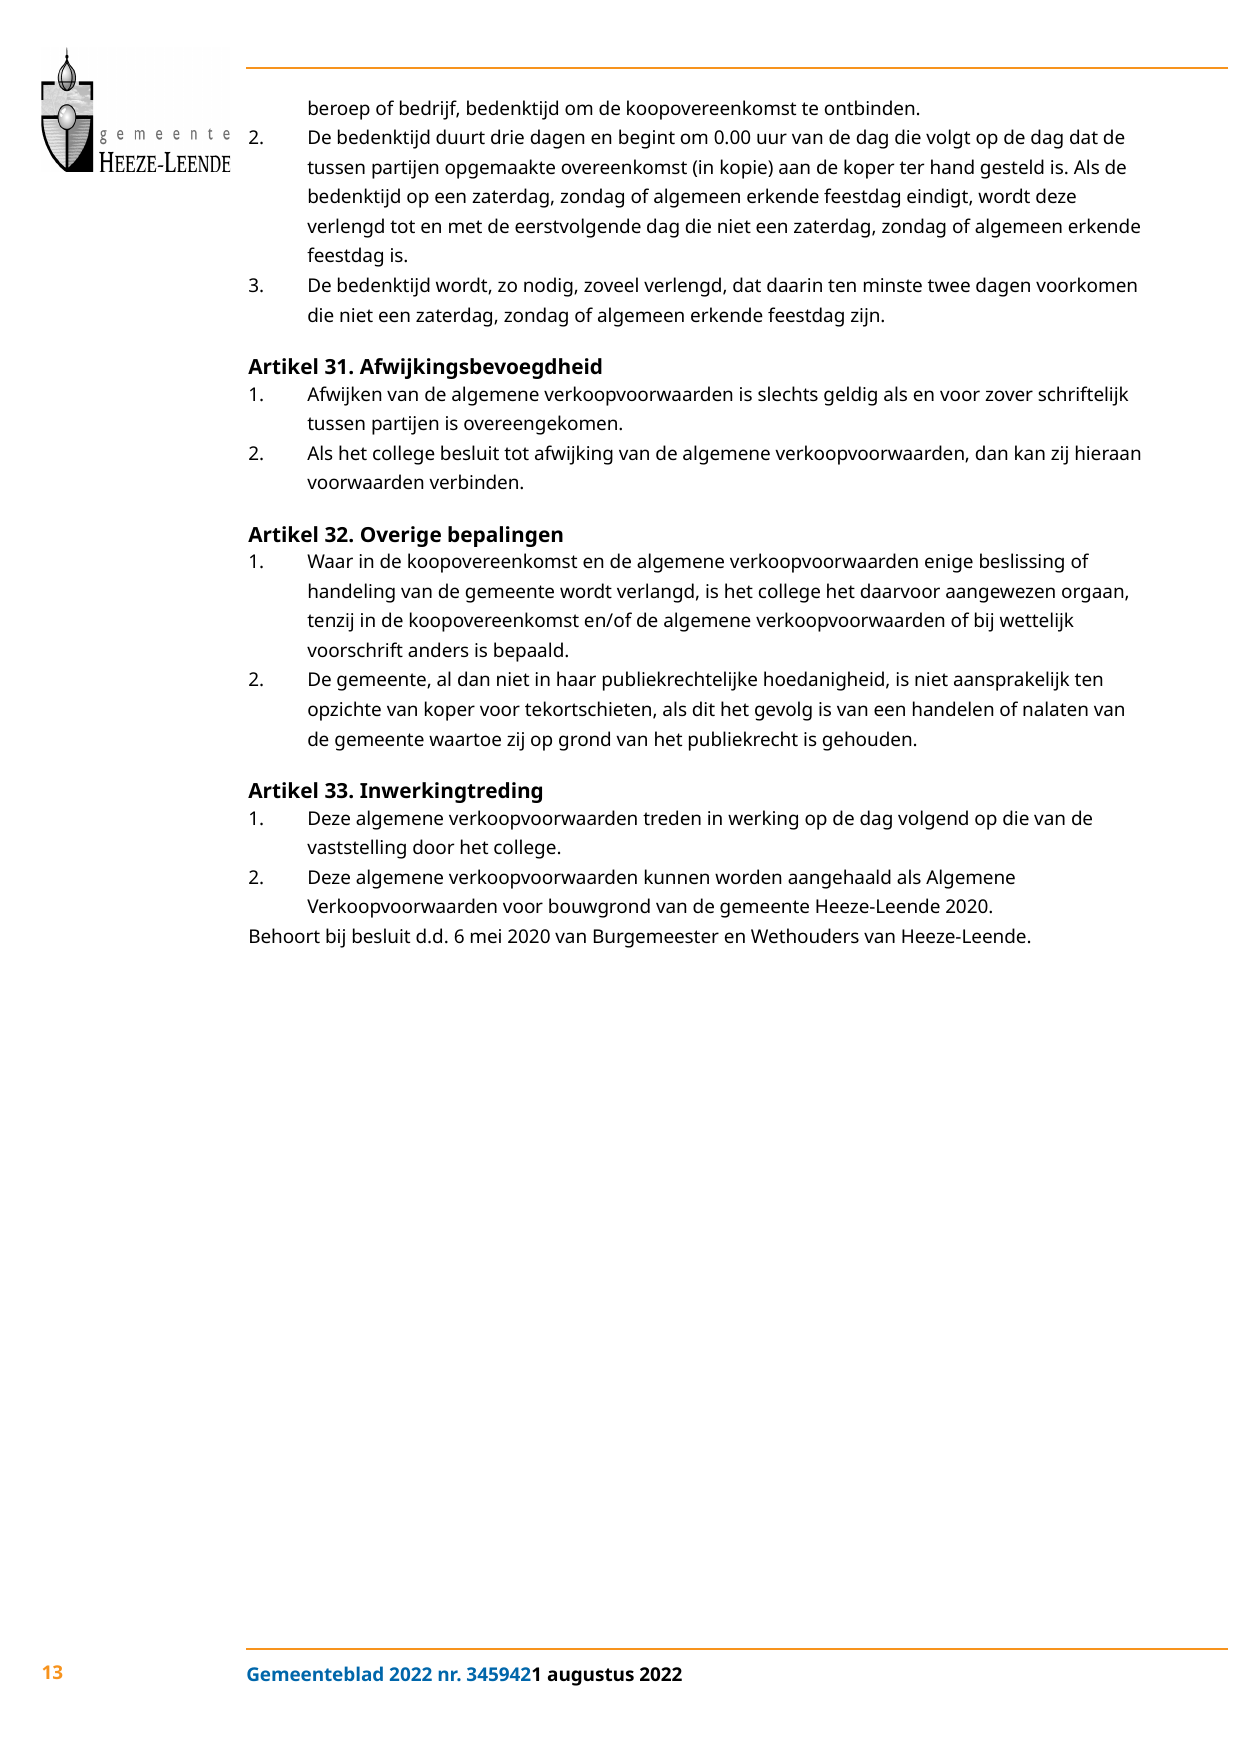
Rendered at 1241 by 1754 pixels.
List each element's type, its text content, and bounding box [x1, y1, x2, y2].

list Waar in de koopovereenkomst en de algemene verkoopvoorwaarden enige beslissing of handeling van de gemeente wordt verlangd, is het college het daarvoor aangewezen orgaan, tenzij in de koopovereenkomst en/of de algemene verkoopvoorwaarden of bij wettelijk voorschrift anders is bepaald. [248, 548, 1152, 663]
text Artikel 31. Afwijkingsbevoegdheid [248, 352, 1152, 381]
list Deze algemene verkoopvoorwaarden treden in werking op de dag volgend op die van de vaststelling door het college. [248, 805, 1152, 860]
list De bedenktijd wordt, zo nodig, zoveel verlengd, dat daarin ten minste twee dagen voorkomen die niet een zaterdag, zondag of algemeen erkende feestdag zijn. [248, 272, 1152, 328]
list De gemeente, al dan niet in haar publiekrechtelijke hoedanigheid, is niet aansprakelijk ten opzichte van koper voor tekortschieten, als dit het gevolg is van een handelen of nalaten van de gemeente waartoe zij op grond van het publiekrecht is gehouden. [248, 667, 1152, 752]
list Deze algemene verkoopvoorwaarden kunnen worden aangehaald als Algemene Verkoopvoorwaarden voor bouwgrond van de gemeente Heeze-Leende 2020. [248, 864, 1152, 919]
list Als het college besluit tot afwijking van de algemene verkoopvoorwaarden, dan kan zij hieraan voorwaarden verbinden. [248, 440, 1152, 495]
text Artikel 32. Overige bepalingen [248, 520, 1152, 548]
text Artikel 33. Inwerkingtreding [248, 776, 1152, 805]
list Afwijken van de algemene verkoopvoorwaarden is slechts geldig als en voor zover schriftelijk tussen partijen is overeengekomen. [248, 381, 1152, 436]
list beroep of bedrijf, bedenktijd om de koopovereenkomst te ontbinden. [248, 95, 1152, 121]
picture [41, 47, 231, 172]
text Behoort bij besluit d.d. 6 mei 2020 van Burgemeester en Wethouders van Heeze-Leende. [248, 923, 1152, 949]
list De bedenktijd duurt drie dagen en begint om 0.00 uur van de dag die volgt op de dag dat de tussen partijen opgemaakte overeenkomst (in kopie) aan de koper ter hand gesteld is. Als de bedenktijd op een zaterdag, zondag of algemeen erkende feestdag eindigt, wordt deze verlengd tot en met de eerstvolgende dag die niet een zaterdag, zondag of algemeen erkende feestdag is. [248, 124, 1152, 268]
